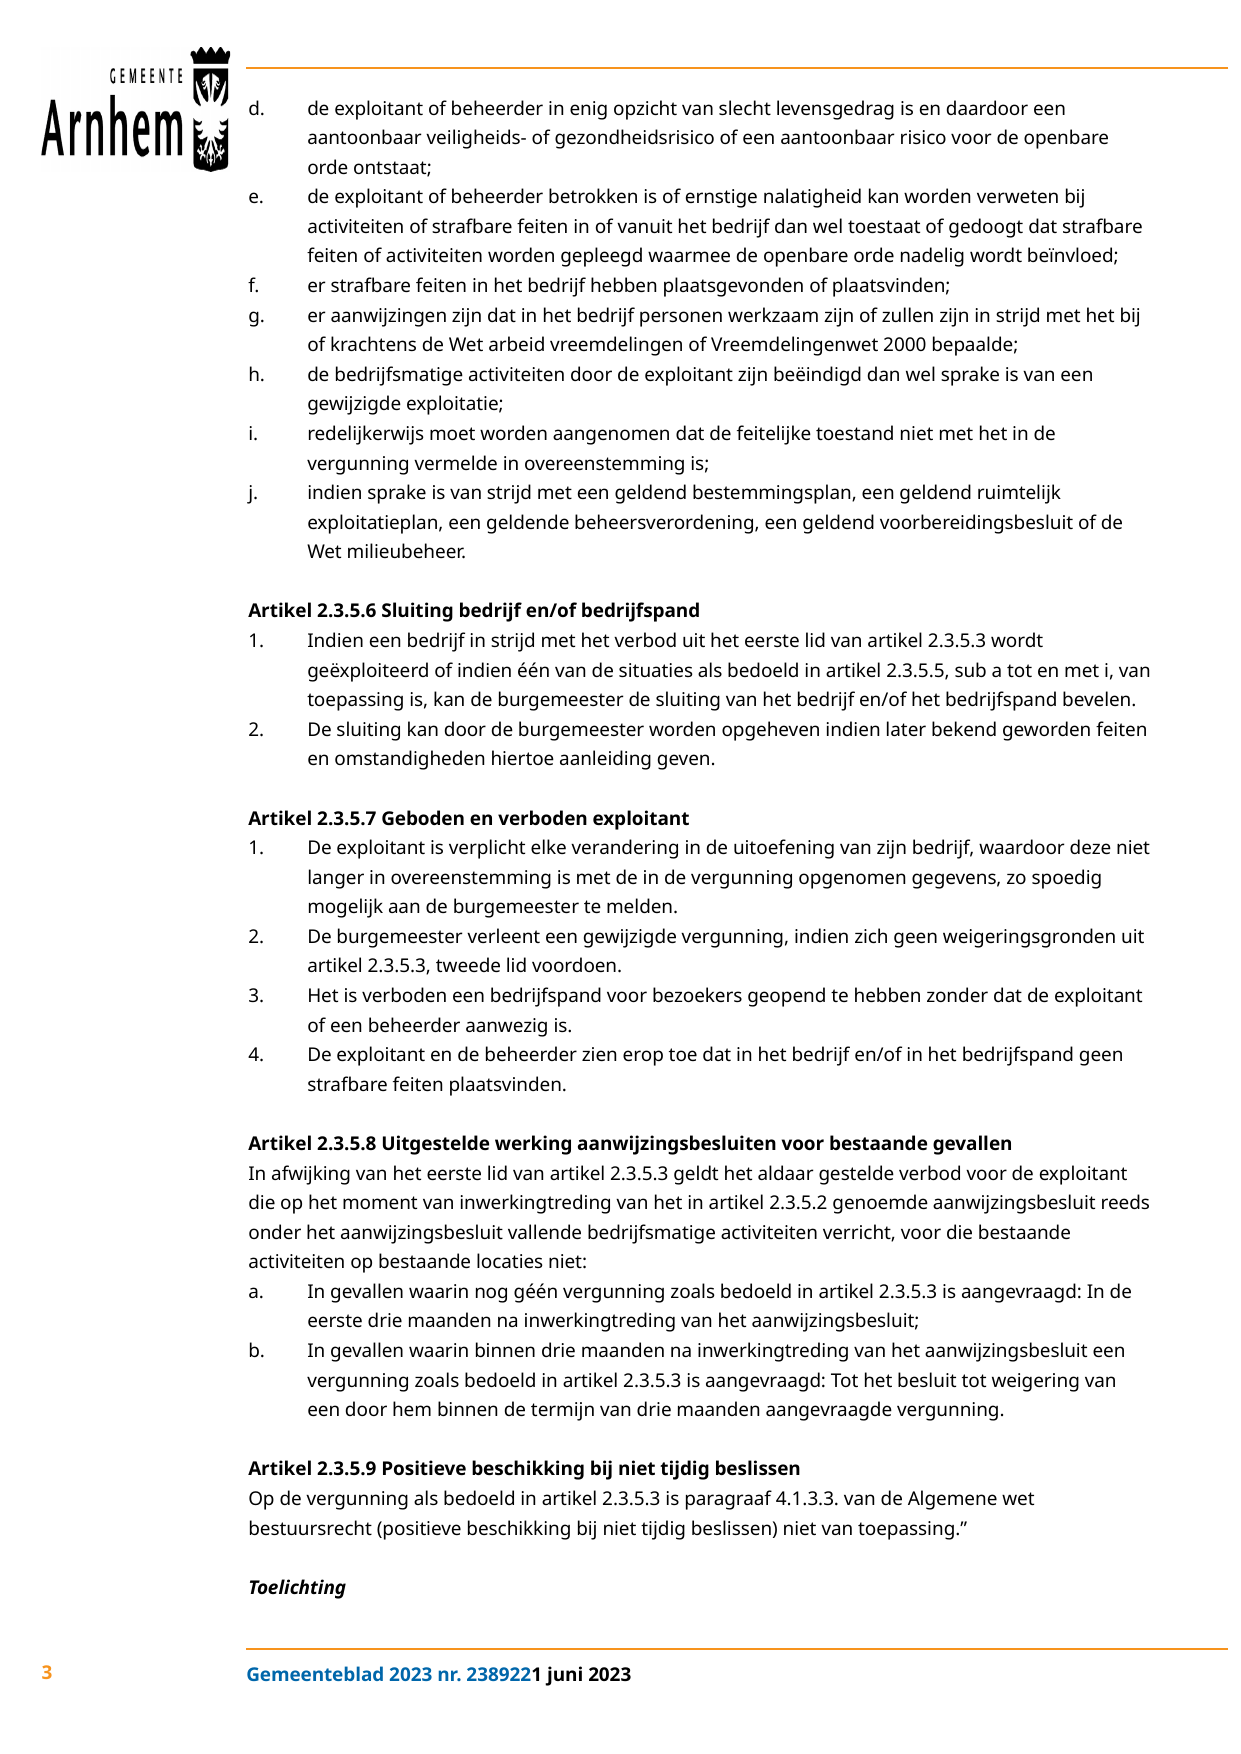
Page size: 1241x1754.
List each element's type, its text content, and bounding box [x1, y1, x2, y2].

list de exploitant of beheerder in enig opzicht van slecht levensgedrag is en daardoor een aantoonbaar veiligheids- of gezondheidsrisico of een aantoonbaar risico voor de openbare orde ontstaat; [248, 95, 1152, 180]
list Indien een bedrijf in strijd met het verbod uit het eerste lid van artikel 2.3.5.3 wordt geëxploiteerd of indien één van de situaties als bedoeld in artikel 2.3.5.5, sub a tot en met i, van toepassing is, kan de burgemeester de sluiting van het bedrijf en/of het bedrijfspand bevelen. [248, 627, 1152, 712]
picture [41, 47, 231, 172]
list de exploitant of beheerder betrokken is of ernstige nalatigheid kan worden verweten bij activiteiten of strafbare feiten in of vanuit het bedrijf dan wel toestaat of gedoogt dat strafbare feiten of activiteiten worden gepleegd waarmee de openbare orde nadelig wordt beïnvloed; [248, 183, 1152, 268]
text Artikel 2.3.5.6 Sluiting bedrijf en/of bedrijfspand [248, 598, 1152, 623]
list In gevallen waarin nog géén vergunning zoals bedoeld in artikel 2.3.5.3 is aangevraagd: In de eerste drie maanden na inwerkingtreding van het aanwijzingsbesluit; [248, 1278, 1152, 1333]
list De exploitant is verplicht elke verandering in de uitoefening van zijn bedrijf, waardoor deze niet langer in overeenstemming is met de in de vergunning opgenomen gegevens, zo spoedig mogelijk aan de burgemeester te melden. [248, 834, 1152, 919]
list indien sprake is van strijd met een geldend bestemmingsplan, een geldend ruimtelijk exploitatieplan, een geldende beheersverordening, een geldend voorbereidingsbesluit of de Wet milieubeheer. [248, 479, 1152, 564]
list In gevallen waarin binnen drie maanden na inwerkingtreding van het aanwijzingsbesluit een vergunning zoals bedoeld in artikel 2.3.5.3 is aangevraagd: Tot het besluit tot weigering van een door hem binnen de termijn van drie maanden aangevraagde vergunning. [248, 1337, 1152, 1422]
list De sluiting kan door de burgemeester worden opgeheven indien later bekend geworden feiten en omstandigheden hiertoe aanleiding geven. [248, 716, 1152, 771]
list De burgemeester verleent een gewijzigde vergunning, indien zich geen weigeringsgronden uit artikel 2.3.5.3, tweede lid voordoen. [248, 923, 1152, 978]
text Artikel 2.3.5.9 Positieve beschikking bij niet tijdig beslissen [248, 1456, 1152, 1481]
text Artikel 2.3.5.8 Uitgestelde werking aanwijzingsbesluiten voor bestaande gevallen [248, 1130, 1152, 1156]
list er aanwijzingen zijn dat in het bedrijf personen werkzaam zijn of zullen zijn in strijd met het bij of krachtens de Wet arbeid vreemdelingen of Vreemdelingenwet 2000 bepaalde; [248, 302, 1152, 357]
text Artikel 2.3.5.7 Geboden en verboden exploitant [248, 805, 1152, 831]
list redelijkerwijs moet worden aangenomen dat de feitelijke toestand niet met het in de vergunning vermelde in overeenstemming is; [248, 420, 1152, 476]
list Het is verboden een bedrijfspand voor bezoekers geopend te hebben zonder dat de exploitant of een beheerder aanwezig is. [248, 982, 1152, 1038]
text Op de vergunning als bedoeld in artikel 2.3.5.3 is paragraaf 4.1.3.3. van de Algemene wet bestuursrecht (positieve beschikking bij niet tijdig beslissen) niet van toepassing.” [248, 1485, 1152, 1541]
text Toelichting [248, 1574, 1152, 1600]
list de bedrijfsmatige activiteiten door de exploitant zijn beëindigd dan wel sprake is van een gewijzigde exploitatie; [248, 361, 1152, 416]
list er strafbare feiten in het bedrijf hebben plaatsgevonden of plaatsvinden; [248, 272, 1152, 298]
list De exploitant en de beheerder zien erop toe dat in het bedrijf en/of in het bedrijfspand geen strafbare feiten plaatsvinden. [248, 1041, 1152, 1097]
text In afwijking van het eerste lid van artikel 2.3.5.3 geldt het aldaar gestelde verbod voor de exploitant die op het moment van inwerkingtreding van het in artikel 2.3.5.2 genoemde aanwijzingsbesluit reeds onder het aanwijzingsbesluit vallende bedrijfsmatige activiteiten verricht, voor die bestaande activiteiten op bestaande locaties niet: [248, 1160, 1152, 1274]
